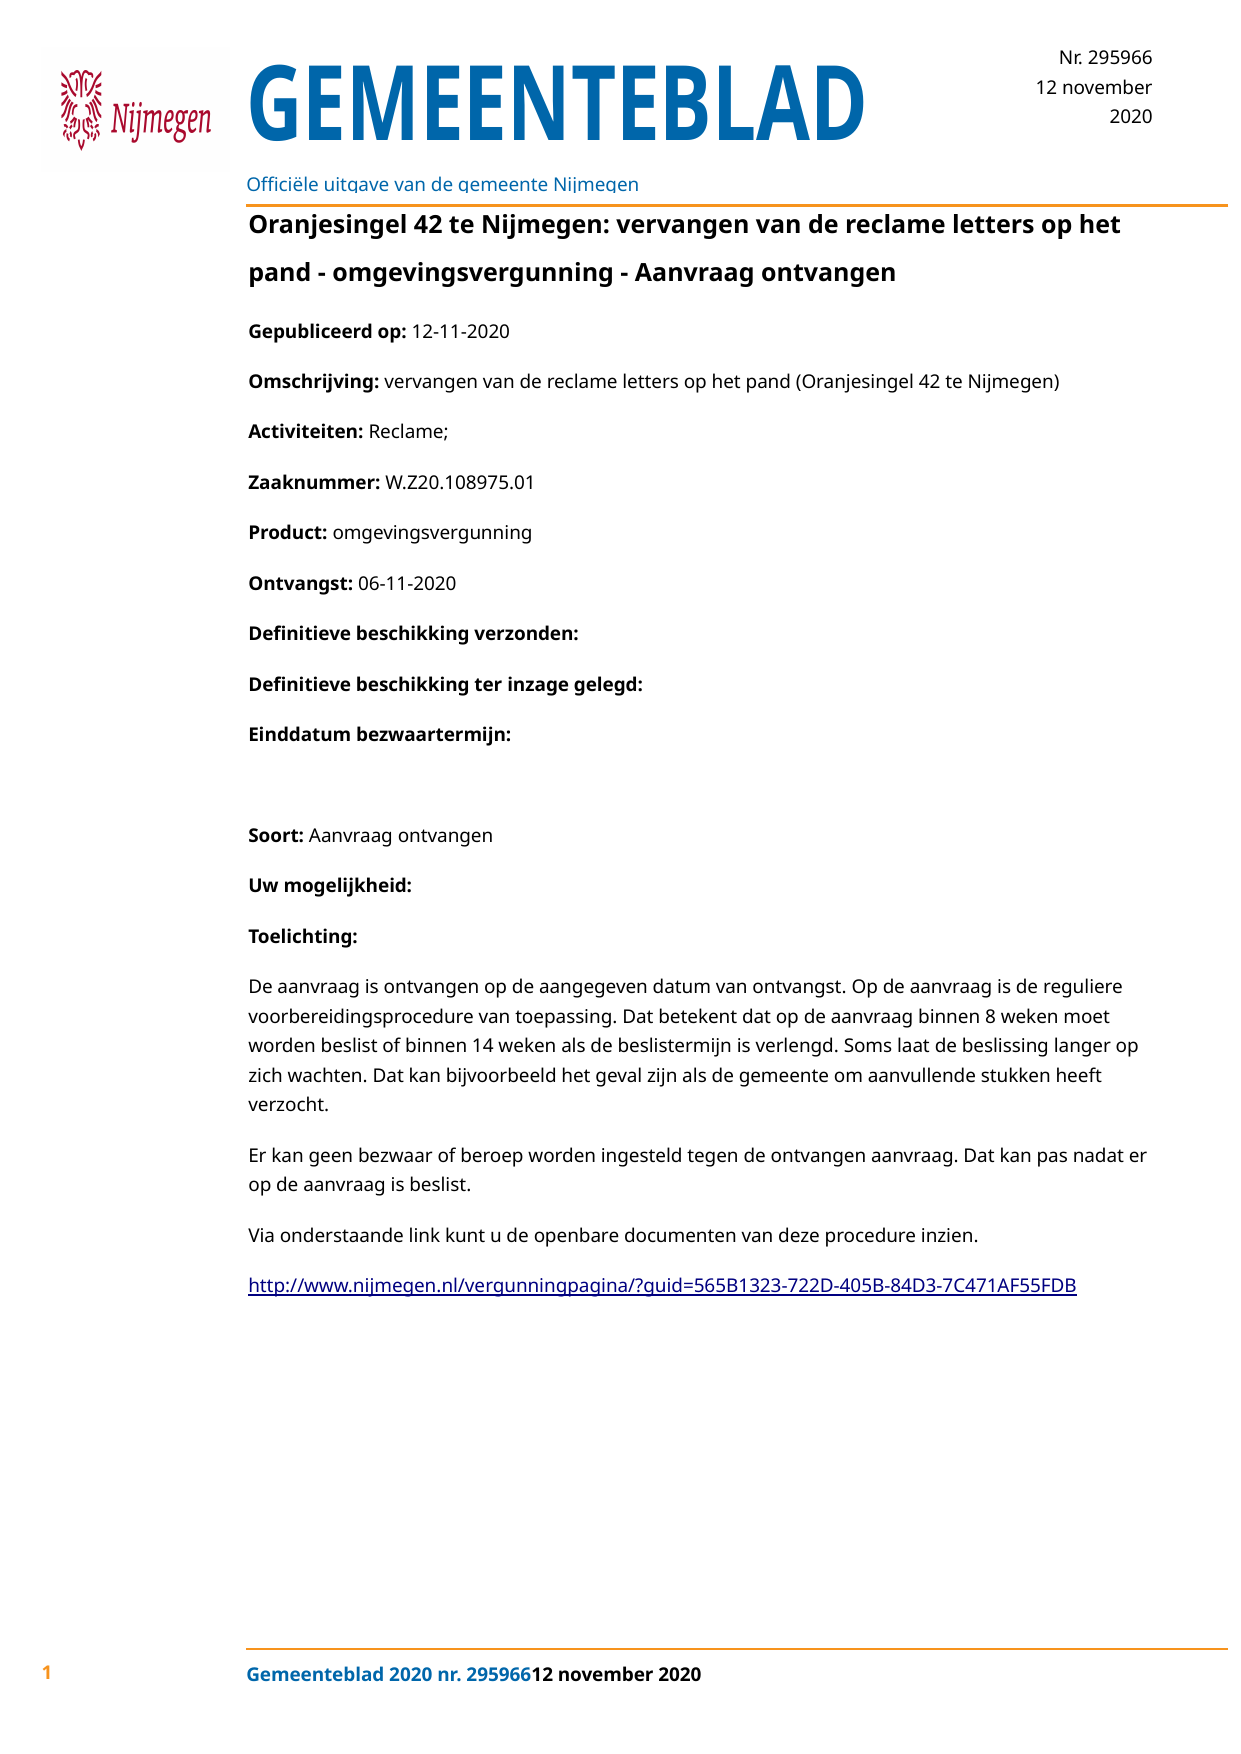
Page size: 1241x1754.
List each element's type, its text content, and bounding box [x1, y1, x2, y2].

text Er kan geen bezwaar of beroep worden ingesteld tegen de ontvangen aanvraag. Dat kan pas nadat er op de aanvraag is beslist. [248, 1142, 1152, 1197]
text Uw mogelijkheid: [248, 872, 1152, 898]
text Definitieve beschikking ter inzage gelegd: [248, 671, 1152, 697]
picture [41, 47, 231, 172]
text Zaaknummer: W.Z20.108975.01 [248, 469, 1152, 495]
text Oranjesingel 42 te Nijmegen: vervangen van de reclame letters op het pand - omgevingsvergunning - Aanvraag ontvangen [248, 207, 1152, 288]
text Omschrijving: vervangen van de reclame letters op het pand (Oranjesingel 42 te Nijmegen) [248, 368, 1152, 394]
text De aanvraag is ontvangen op de aangegeven datum van ontvangst. Op de aanvraag is de reguliere voorbereidingsprocedure van toepassing. Dat betekent dat op de aanvraag binnen 8 weken moet worden beslist of binnen 14 weken als de beslistermijn is verlengd. Soms laat de beslissing langer op zich wachten. Dat kan bijvoorbeeld het geval zijn als de gemeente om aanvullende stukken heeft verzocht. [248, 973, 1152, 1117]
text Activiteiten: Reclame; [248, 419, 1152, 444]
text Soort: Aanvraag ontvangen [248, 822, 1152, 848]
text Product: omgevingsvergunning [248, 519, 1152, 545]
text Einddatum bezwaartermijn: [248, 721, 1152, 747]
text Definitieve beschikking verzonden: [248, 620, 1152, 646]
text Toelichting: [248, 923, 1152, 949]
text http://www.nijmegen.nl/vergunningpagina/?guid=565B1323-722D-405B-84D3-7C471AF55FDB [248, 1272, 1152, 1298]
text Gepubliceerd op: 12-11-2020 [248, 318, 1152, 344]
text Ontvangst: 06-11-2020 [248, 570, 1152, 596]
text Via onderstaande link kunt u de openbare documenten van deze procedure inzien. [248, 1222, 1152, 1248]
